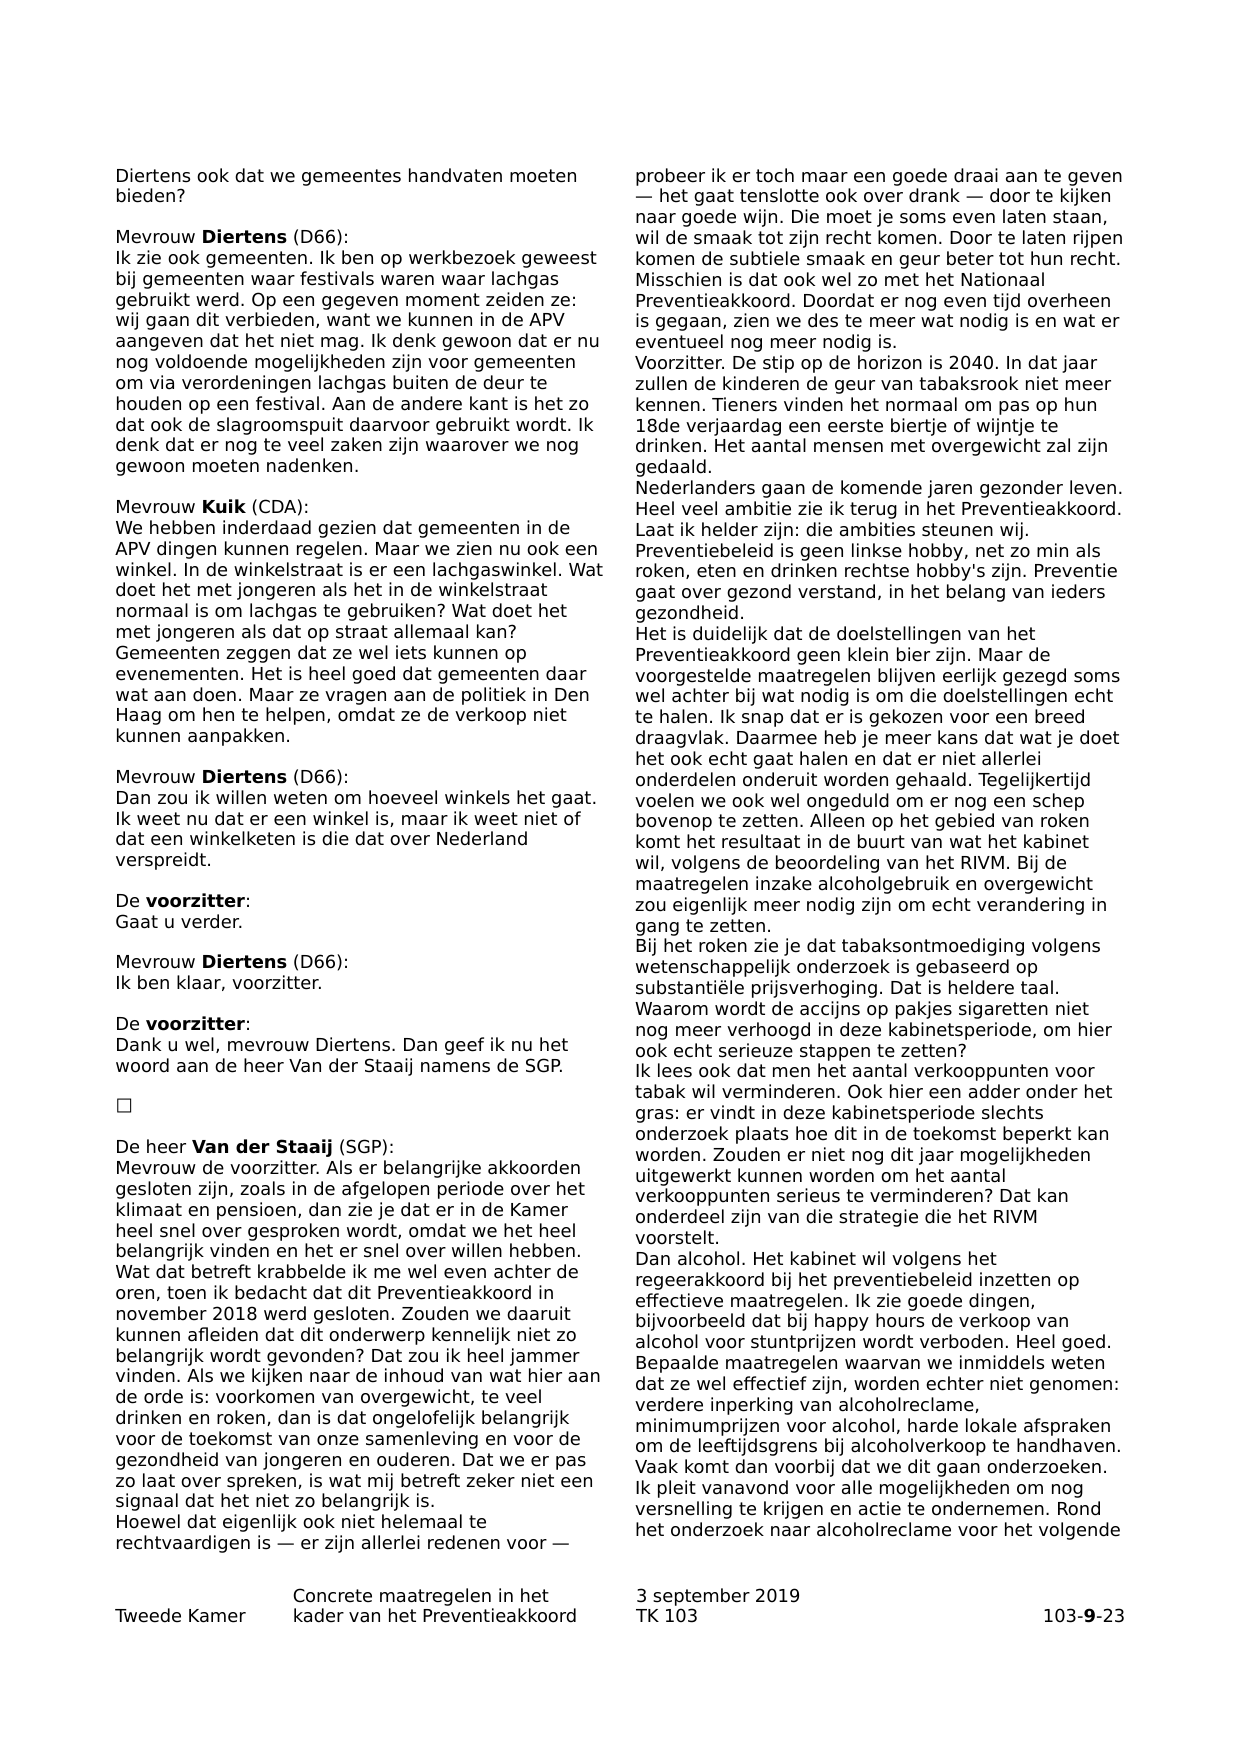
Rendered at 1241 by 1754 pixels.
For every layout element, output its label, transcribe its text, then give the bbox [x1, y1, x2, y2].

text Mevrouw Kuik (CDA): [115, 497, 605, 518]
text De voorzitter: [115, 891, 605, 912]
text Dank u wel, mevrouw Diertens. Dan geef ik nu het woord aan de heer Van der Staaij namens de SGP. [115, 1035, 605, 1076]
text Het is duidelijk dat de doelstellingen van het Preventieakkoord geen klein bier zijn. Maar de voorgestelde maatregelen blijven eerlijk gezegd soms wel achter bij wat nodig is om die doelstellingen echt te halen. Ik snap dat er is gekozen voor een breed draagvlak. Daarmee heb je meer kans dat wat je doet het ook echt gaat halen en dat er niet allerlei onderdelen onderuit worden gehaald. Tegelijkertijd voelen we ook wel ongeduld om er nog een schep bovenop te zetten. Alleen op het gebied van roken komt het resultaat in de buurt van wat het kabinet wil, volgens de beoordeling van het RIVM. Bij de maatregelen inzake alcoholgebruik en overgewicht zou eigenlijk meer nodig zijn om echt verandering in gang te zetten. [635, 624, 1125, 936]
text Nederlanders gaan de komende jaren gezonder leven. Heel veel ambitie zie ik terug in het Preventieakkoord. Laat ik helder zijn: die ambities steunen wij. Preventiebeleid is geen linkse hobby, net zo min als roken, eten en drinken rechtse hobby's zijn. Preventie gaat over gezond verstand, in het belang van ieders gezondheid. [635, 478, 1125, 624]
text Hoewel dat eigenlijk ook niet helemaal te rechtvaardigen is — er zijn allerlei redenen voor — [115, 1512, 605, 1554]
text Ik ben klaar, voorzitter. [115, 973, 605, 994]
text Ik lees ook dat men het aantal verkooppunten voor tabak wil verminderen. Ook hier een adder onder het gras: er vindt in deze kabinetsperiode slechts onderzoek plaats hoe dit in de toekomst beperkt kan worden. Zouden er niet nog dit jaar mogelijkheden uitgewerkt kunnen worden om het aantal verkooppunten serieus te verminderen? Dat kan onderdeel zijn van die strategie die het RIVM voorstelt. [635, 1061, 1125, 1249]
text Ik pleit vanavond voor alle mogelijkheden om nog versnelling te krijgen en actie te ondernemen. Rond het onderzoek naar alcoholreclame voor het volgende [635, 1478, 1125, 1540]
text Mevrouw Diertens (D66): [115, 767, 605, 787]
text Voorzitter. De stip op de horizon is 2040. In dat jaar zullen de kinderen de geur van tabaksrook niet meer kennen. Tieners vinden het normaal om pas op hun 18de verjaardag een eerste biertje of wijntje te drinken. Het aantal mensen met overgewicht zal zijn gedaald. [635, 353, 1125, 478]
text Ik zie ook gemeenten. Ik ben op werkbezoek geweest bij gemeenten waar festivals waren waar lachgas gebruikt werd. Op een gegeven moment zeiden ze: wij gaan dit verbieden, want we kunnen in de APV aangeven dat het niet mag. Ik denk gewoon dat er nu nog voldoende mogelijkheden zijn voor gemeenten om via verordeningen lachgas buiten de deur te houden op een festival. Aan de andere kant is het zo dat ook de slagroomspuit daarvoor gebruikt wordt. Ik denk dat er nog te veel zaken zijn waarover we nog gewoon moeten nadenken. [115, 248, 605, 477]
text probeer ik er toch maar een goede draai aan te geven — het gaat tenslotte ook over drank — door te kijken naar goede wijn. Die moet je soms even laten staan, wil de smaak tot zijn recht komen. Door te laten rijpen komen de subtiele smaak en geur beter tot hun recht. Misschien is dat ook wel zo met het Nationaal Preventieakkoord. Doordat er nog even tijd overheen is gegaan, zien we des te meer wat nodig is en wat er eventueel nog meer nodig is. [635, 165, 1125, 353]
text Gaat u verder. [115, 912, 605, 932]
text Dan zou ik willen weten om hoeveel winkels het gaat. Ik weet nu dat er een winkel is, maar ik weet niet of dat een winkelketen is die dat over Nederland verspreidt. [115, 787, 605, 871]
text De voorzitter: [115, 1014, 605, 1035]
text We hebben inderdaad gezien dat gemeenten in de APV dingen kunnen regelen. Maar we zien nu ook een winkel. In de winkelstraat is er een lachgaswinkel. Wat doet het met jongeren als het in de winkelstraat normaal is om lachgas te gebruiken? Wat doet het met jongeren als dat op straat allemaal kan? Gemeenten zeggen dat ze wel iets kunnen op evenementen. Het is heel goed dat gemeenten daar wat aan doen. Maar ze vragen aan de politiek in Den Haag om hen te helpen, omdat ze de verkoop niet kunnen aanpakken. [115, 518, 605, 747]
text Mevrouw Diertens (D66): [115, 952, 605, 973]
text Dan alcohol. Het kabinet wil volgens het regeerakkoord bij het preventiebeleid inzetten op effectieve maatregelen. Ik zie goede dingen, bijvoorbeeld dat bij happy hours de verkoop van alcohol voor stuntprijzen wordt verboden. Heel goed. Bepaalde maatregelen waarvan we inmiddels weten dat ze wel effectief zijn, worden echter niet genomen: verdere inperking van alcoholreclame, minimumprijzen voor alcohol, harde lokale afspraken om de leeftijdsgrens bij alcoholverkoop te handhaven. Vaak komt dan voorbij dat we dit gaan onderzoeken. [635, 1249, 1125, 1478]
text ⬜ [115, 1096, 605, 1117]
text Bij het roken zie je dat tabaksontmoediging volgens wetenschappelijk onderzoek is gebaseerd op substantiële prijsverhoging. Dat is heldere taal. Waarom wordt de accijns op pakjes sigaretten niet nog meer verhoogd in deze kabinetsperiode, om hier ook echt serieuze stappen te zetten? [635, 936, 1125, 1061]
text Mevrouw de voorzitter. Als er belangrijke akkoorden gesloten zijn, zoals in de afgelopen periode over het klimaat en pensioen, dan zie je dat er in de Kamer heel snel over gesproken wordt, omdat we het heel belangrijk vinden en het er snel over willen hebben. Wat dat betreft krabbelde ik me wel even achter de oren, toen ik bedacht dat dit Preventieakkoord in november 2018 werd gesloten. Zouden we daaruit kunnen afleiden dat dit onderwerp kennelijk niet zo belangrijk wordt gevonden? Dat zou ik heel jammer vinden. Als we kijken naar de inhoud van wat hier aan de orde is: voorkomen van overgewicht, te veel drinken en roken, dan is dat ongelofelijk belangrijk voor de toekomst van onze samenleving en voor de gezondheid van jongeren en ouderen. Dat we er pas zo laat over spreken, is wat mij betreft zeker niet een signaal dat het niet zo belangrijk is. [115, 1158, 605, 1512]
text Mevrouw Diertens (D66): [115, 227, 605, 248]
text De heer Van der Staaij (SGP): [115, 1137, 605, 1158]
text Diertens ook dat we gemeentes handvaten moeten bieden? [115, 165, 605, 207]
